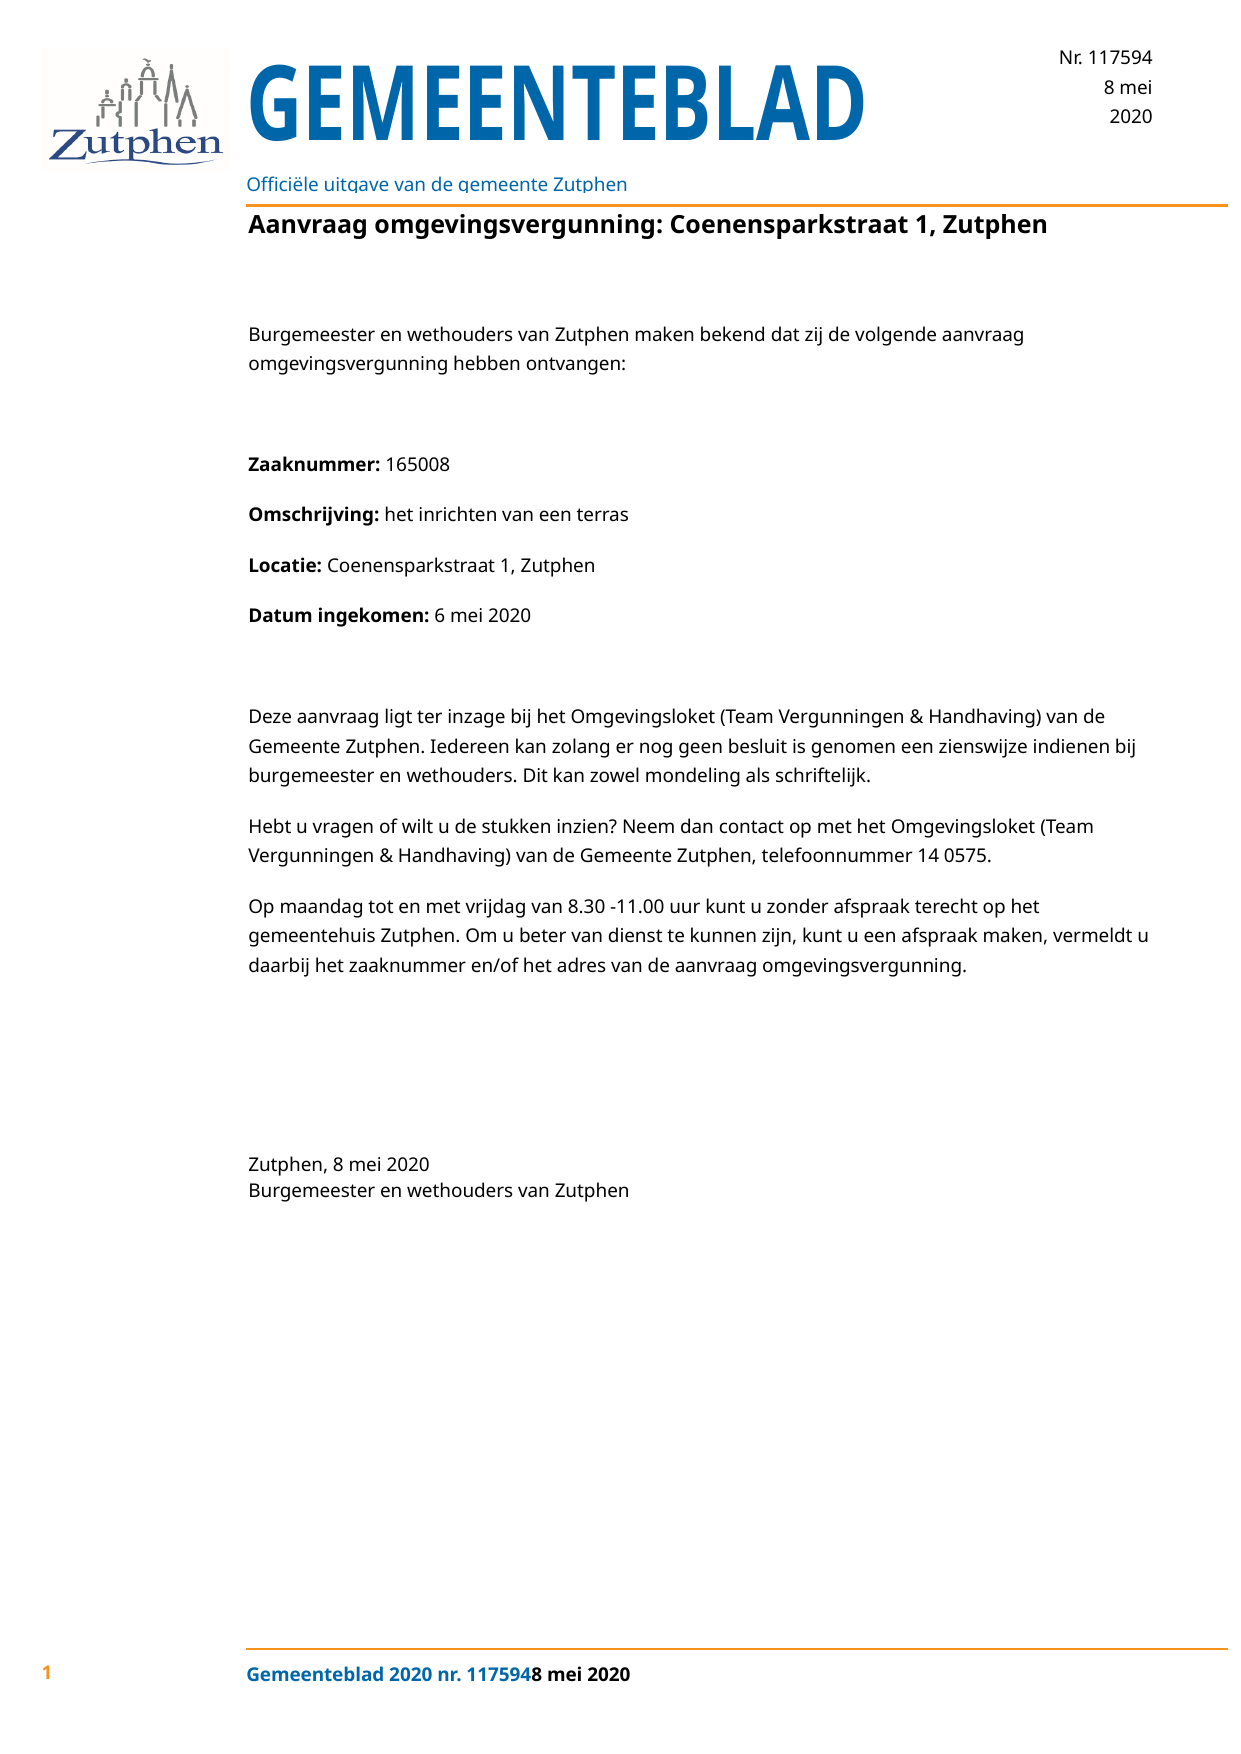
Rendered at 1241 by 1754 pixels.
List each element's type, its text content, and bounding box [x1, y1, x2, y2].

text Locatie: Coenensparkstraat 1, Zutphen [248, 552, 1152, 578]
picture [41, 47, 231, 172]
text Omschrijving: het inrichten van een terras [248, 502, 1152, 527]
text Hebt u vragen of wilt u de stukken inzien? Neem dan contact op met het Omgevingsloket (Team Vergunningen & Handhaving) van de Gemeente Zutphen, telefoonnummer 14 0575. [248, 813, 1152, 868]
text Aanvraag omgevingsvergunning: Coenensparkstraat 1, Zutphen [248, 207, 1152, 241]
text Deze aanvraag ligt ter inzage bij het Omgevingsloket (Team Vergunningen & Handhaving) van de Gemeente Zutphen. Iedereen kan zolang er nog geen besluit is genomen een zienswijze indienen bij burgemeester en wethouders. Dit kan zowel mondeling als schriftelijk. [248, 703, 1152, 788]
text Op maandag tot en met vrijdag van 8.30 -11.00 uur kunt u zonder afspraak terecht op het gemeentehuis Zutphen. Om u beter van dienst te kunnen zijn, kunt u een afspraak maken, vermeldt u daarbij het zaaknummer en/of het adres van de aanvraag omgevingsvergunning. [248, 893, 1152, 978]
text Burgemeester en wethouders van Zutphen [248, 1177, 1152, 1202]
text Zutphen, 8 mei 2020 [248, 1151, 1152, 1177]
text Zaaknummer: 165008 [248, 451, 1152, 477]
text Burgemeester en wethouders van Zutphen maken bekend dat zij de volgende aanvraag omgevingsvergunning hebben ontvangen: [248, 321, 1152, 376]
text Datum ingekomen: 6 mei 2020 [248, 602, 1152, 628]
